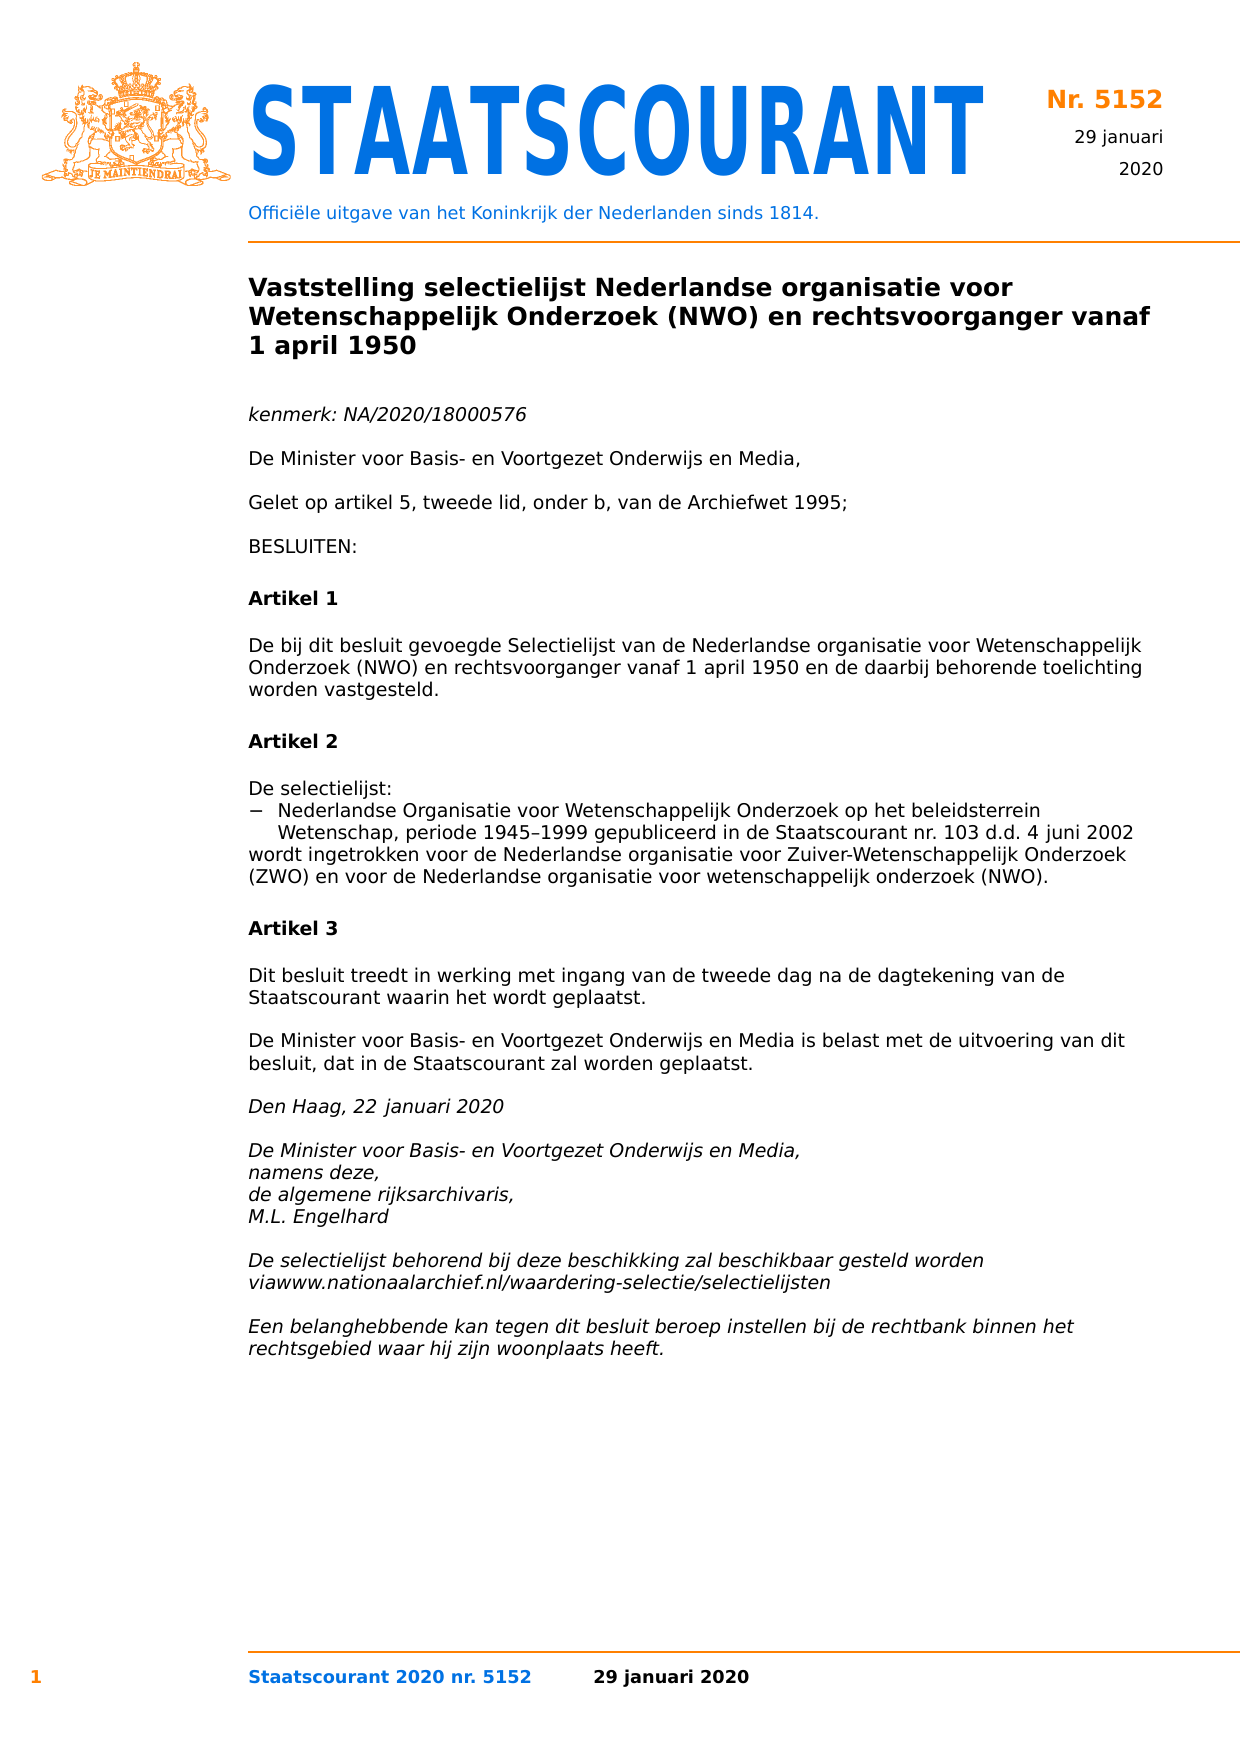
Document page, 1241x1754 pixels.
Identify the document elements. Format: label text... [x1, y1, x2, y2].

table_header Nr. 5152 [998, 62, 1240, 121]
text Dit besluit treedt in werking met ingang van de tweede dag na de dagtekening van de Staatscourant waarin het wordt geplaatst. [248, 964, 1163, 1008]
text De Minister voor Basis- en Voortgezet Onderwijs en Media, namens deze, de algemene rijksarchivaris, M.L. Engelhard [248, 1140, 1163, 1228]
table_header [25, 62, 248, 241]
text BESLUITEN: [248, 536, 1163, 558]
table_cell 2020 [998, 153, 1240, 203]
text De selectielijst: [248, 778, 1163, 800]
text De selectielijst behorend bij deze beschikking zal beschikbaar gesteld worden viawww.nationaalarchief.nl/waardering-selectie/selectielijsten [248, 1250, 1163, 1294]
text wordt ingetrokken voor de Nederlandse organisatie voor Zuiver-Wetenschappelijk Onderzoek (ZWO) en voor de Nederlandse organisatie voor wetenschappelijk onderzoek (NWO). [248, 844, 1163, 888]
text kenmerk: NA/2020/18000576 [248, 404, 1163, 426]
subtitle Vaststelling selectielijst Nederlandse organisatie voor Wetenschappelijk Onderzoek (NWO) en rechtsvoorganger vanaf 1 april 1950 [248, 273, 1163, 361]
text Den Haag, 22 januari 2020 [248, 1096, 1163, 1118]
text − Nederlandse Organisatie voor Wetenschappelijk Onderzoek op het beleidsterrein Wetenschap, periode 1945–1999 gepubliceerd in de Staatscourant nr. 103 d.d. 4 juni 2002 [248, 800, 1163, 844]
picture [41, 62, 231, 186]
text Gelet op artikel 5, tweede lid, onder b, van de Archiefwet 1995; [248, 492, 1163, 514]
text De Minister voor Basis- en Voortgezet Onderwijs en Media is belast met de uitvoering van dit besluit, dat in de Staatscourant zal worden geplaatst. [248, 1030, 1163, 1074]
table_cell Officiële uitgave van het Koninkrijk der Nederlanden sinds 1814. [248, 203, 1240, 241]
table_cell 29 januari [998, 121, 1240, 153]
subtitle Artikel 3 [248, 918, 1163, 939]
text De bij dit besluit gevoegde Selectielijst van de Nederlandse organisatie voor Wetenschappelijk Onderzoek (NWO) en rechtsvoorganger vanaf 1 april 1950 en de daarbij behorende toelichting worden vastgesteld. [248, 635, 1163, 701]
subtitle Artikel 1 [248, 588, 1163, 610]
table_header STAATSCOURANT [248, 62, 998, 203]
text De Minister voor Basis- en Voortgezet Onderwijs en Media, [248, 448, 1163, 470]
subtitle Artikel 2 [248, 731, 1163, 753]
text Een belanghebbende kan tegen dit besluit beroep instellen bij de rechtbank binnen het rechtsgebied waar hij zijn woonplaats heeft. [248, 1316, 1163, 1360]
